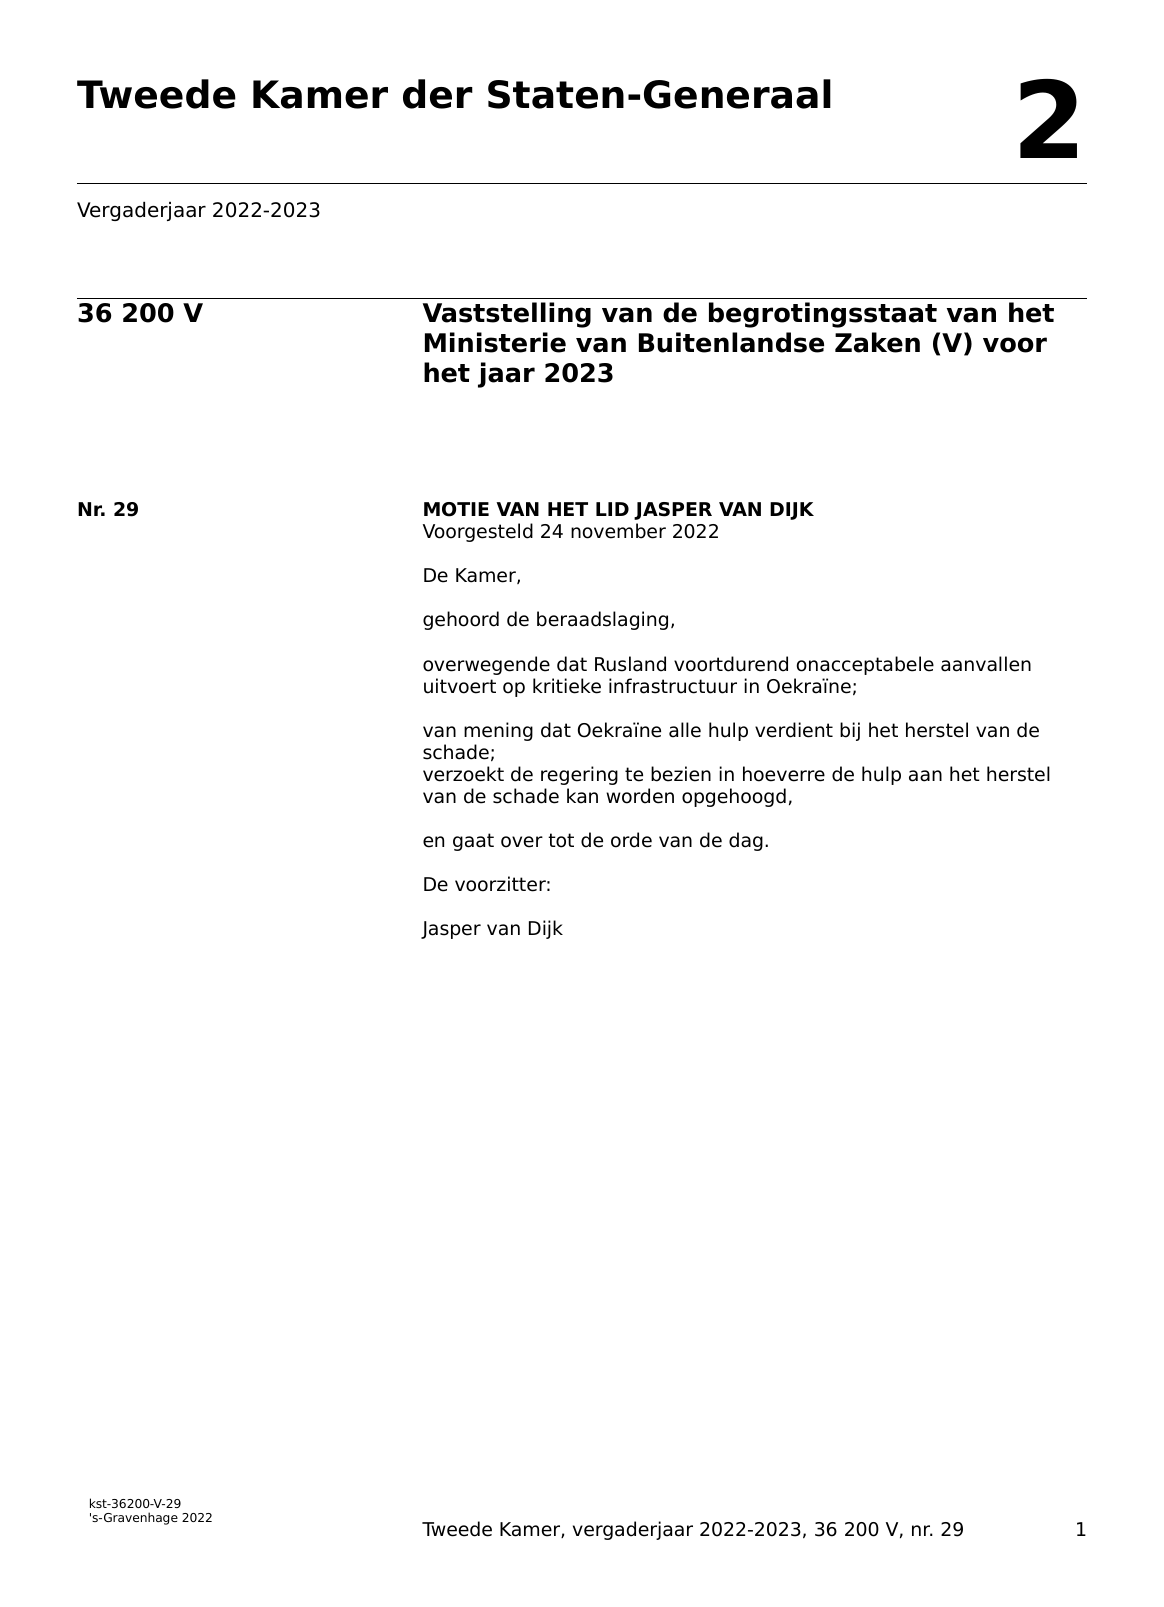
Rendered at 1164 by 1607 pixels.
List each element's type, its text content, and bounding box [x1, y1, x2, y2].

text 's-Gravenhage 2022 [88, 1511, 323, 1525]
text Voorgesteld 24 november 2022 [422, 521, 1087, 543]
table_header Tweede Kamer der Staten-Generaal [77, 59, 886, 183]
text Jasper van Dijk [422, 918, 1087, 940]
text van mening dat Oekraïne alle hulp verdient bij het herstel van de schade; [422, 720, 1087, 764]
subtitle 36 200 V Vaststelling van de begrotingsstaat van het Ministerie van Buitenlandse Zaken (V) voor het jaar 2023 [77, 299, 1087, 388]
text overwegende dat Rusland voortdurend onacceptabele aanvallen uitvoert op kritieke infrastructuur in Oekraïne; [422, 653, 1087, 697]
table_header 2 [886, 59, 1087, 183]
table_cell Vergaderjaar 2022-2023 [77, 184, 1087, 298]
text De Kamer, [422, 565, 1087, 587]
text gehoord de beraadslaging, [422, 609, 1087, 631]
text en gaat over tot de orde van de dag. [422, 830, 1087, 852]
text verzoekt de regering te bezien in hoeverre de hulp aan het herstel van de schade kan worden opgehoogd, [422, 764, 1087, 808]
text kst-36200-V-29 [88, 1497, 323, 1511]
text De voorzitter: [422, 874, 1087, 896]
subtitle Nr. 29 MOTIE VAN HET LID JASPER VAN DIJK [77, 499, 1087, 521]
